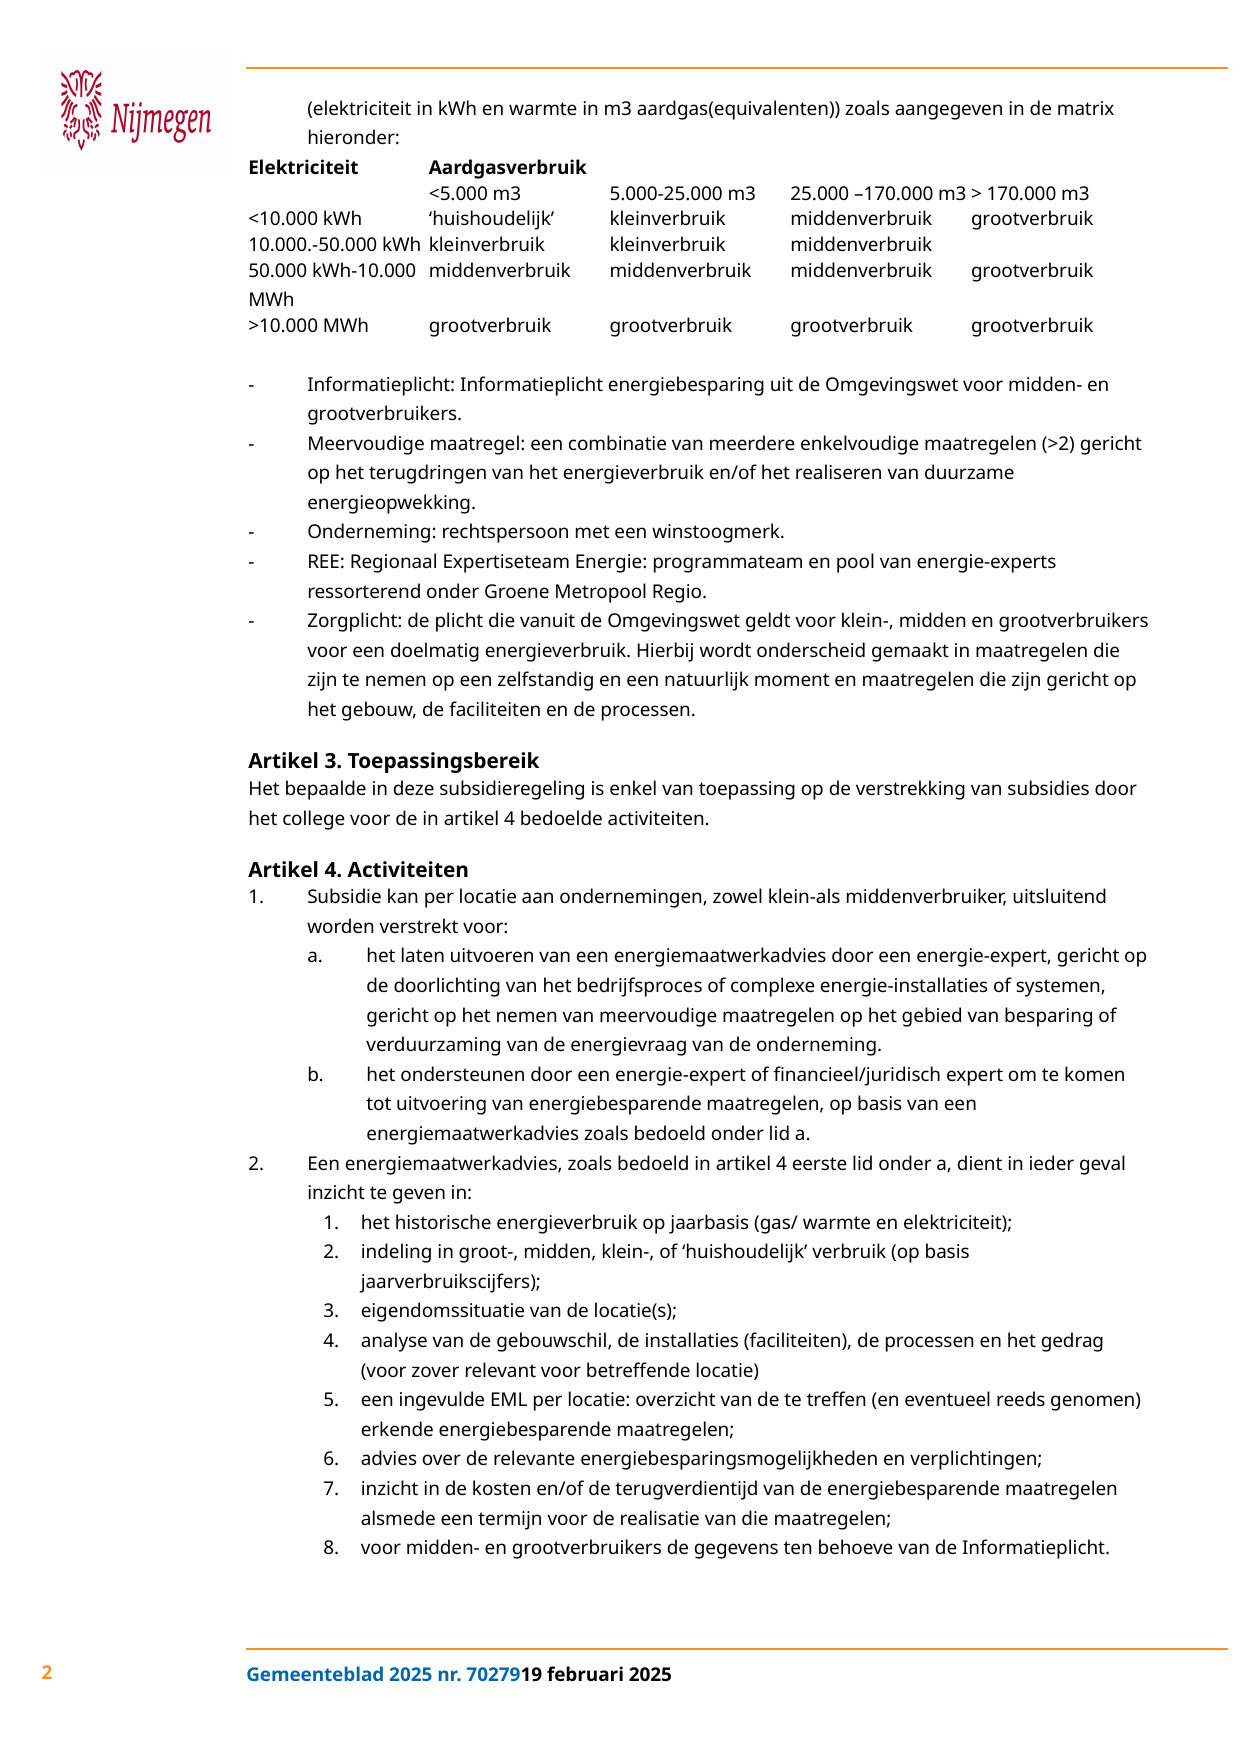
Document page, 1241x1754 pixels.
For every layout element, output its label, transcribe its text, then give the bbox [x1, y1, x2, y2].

table_cell middenverbruik [790, 231, 971, 257]
table_cell ‘huishoudelijk’ [429, 206, 609, 231]
table_cell 10.000.-50.000 kWh [248, 231, 429, 257]
list Onderneming: rechtspersoon met een winstoogmerk. [248, 519, 1152, 544]
table_cell <5.000 m3 [429, 180, 609, 206]
list Informatieplicht: Informatieplicht energiebesparing uit de Omgevingswet voor midden- en grootverbruikers. [248, 371, 1152, 426]
list (elektriciteit in kWh en warmte in m3 aardgas(equivalenten)) zoals aangegeven in de matrix hieronder: [248, 95, 1152, 150]
list Zorgplicht: de plicht die vanuit de Omgevingswet geldt voor klein-, midden en grootverbruikers voor een doelmatig energieverbruik. Hierbij wordt onderscheid gemaakt in maatregelen die zijn te nemen op een zelfstandig en een natuurlijk moment en maatregelen die zijn gericht op het gebouw, de faciliteiten en de processen. [248, 607, 1152, 722]
list analyse van de gebouwschil, de installaties (faciliteiten), de processen en het gedrag (voor zover relevant voor betreffende locatie) [323, 1327, 1152, 1383]
table_header Aardgasverbruik [429, 154, 1152, 180]
list voor midden- en grootverbruikers de gegevens ten behoeve van de Informatieplicht. [323, 1534, 1152, 1560]
table_cell grootverbruik [971, 312, 1152, 338]
table_cell middenverbruik [790, 257, 971, 312]
table_cell >10.000 MWh [248, 312, 429, 338]
table_cell middenverbruik [609, 257, 790, 312]
table_cell [248, 180, 429, 206]
table_header Elektriciteit [248, 154, 429, 180]
table_cell middenverbruik [790, 206, 971, 231]
list Een energiemaatwerkadvies, zoals bedoeld in artikel 4 eerste lid onder a, dient in ieder geval inzicht te geven in: [248, 1150, 1152, 1205]
table_cell grootverbruik [609, 312, 790, 338]
table_cell grootverbruik [429, 312, 609, 338]
list het ondersteunen door een energie-expert of financieel/juridisch expert om te komen tot uitvoering van energiebesparende maatregelen, op basis van een energiemaatwerkadvies zoals bedoeld onder lid a. [307, 1061, 1152, 1146]
list een ingevulde EML per locatie: overzicht van de te treffen (en eventueel reeds genomen) erkende energiebesparende maatregelen; [323, 1386, 1152, 1442]
list indeling in groot-, midden, klein-, of ‘huishoudelijk’ verbruik (op basis jaarverbruikscijfers); [323, 1238, 1152, 1294]
table_cell [971, 231, 1152, 257]
list inzicht in de kosten en/of de terugverdientijd van de energiebesparende maatregelen alsmede een termijn voor de realisatie van die maatregelen; [323, 1475, 1152, 1531]
text Artikel 3. Toepassingsbereik [248, 747, 1152, 775]
table_cell <10.000 kWh [248, 206, 429, 231]
table_cell 5.000-25.000 m3 [609, 180, 790, 206]
table_cell middenverbruik [429, 257, 609, 312]
table_cell kleinverbruik [429, 231, 609, 257]
list REE: Regionaal Expertiseteam Energie: programmateam en pool van energie-experts ressorterend onder Groene Metropool Regio. [248, 548, 1152, 604]
table_cell kleinverbruik [609, 231, 790, 257]
list Subsidie kan per locatie aan ondernemingen, zowel klein-als middenverbruiker, uitsluitend worden verstrekt voor: [248, 883, 1152, 939]
table_cell grootverbruik [971, 257, 1152, 312]
table_cell grootverbruik [971, 206, 1152, 231]
table_cell > 170.000 m3 [971, 180, 1152, 206]
list eigendomssituatie van de locatie(s); [323, 1298, 1152, 1323]
table_cell kleinverbruik [609, 206, 790, 231]
table_cell 50.000 kWh-10.000 MWh [248, 257, 429, 312]
list advies over de relevante energiebesparingsmogelijkheden en verplichtingen; [323, 1446, 1152, 1471]
table_cell grootverbruik [790, 312, 971, 338]
text Artikel 4. Activiteiten [248, 855, 1152, 883]
picture [41, 47, 231, 172]
list Meervoudige maatregel: een combinatie van meerdere enkelvoudige maatregelen (>2) gericht op het terugdringen van het energieverbruik en/of het realiseren van duurzame energieopwekking. [248, 430, 1152, 515]
list het laten uitvoeren van een energiemaatwerkadvies door een energie-expert, gericht op de doorlichting van het bedrijfsproces of complexe energie-installaties of systemen, gericht op het nemen van meervoudige maatregelen op het gebied van besparing of verduurzaming van de energievraag van de onderneming. [307, 943, 1152, 1057]
text Het bepaalde in deze subsidieregeling is enkel van toepassing op de verstrekking van subsidies door het college voor de in artikel 4 bedoelde activiteiten. [248, 775, 1152, 830]
table_cell 25.000 –170.000 m3 [790, 180, 971, 206]
list het historische energieverbruik op jaarbasis (gas/ warmte en elektriciteit); [323, 1209, 1152, 1235]
